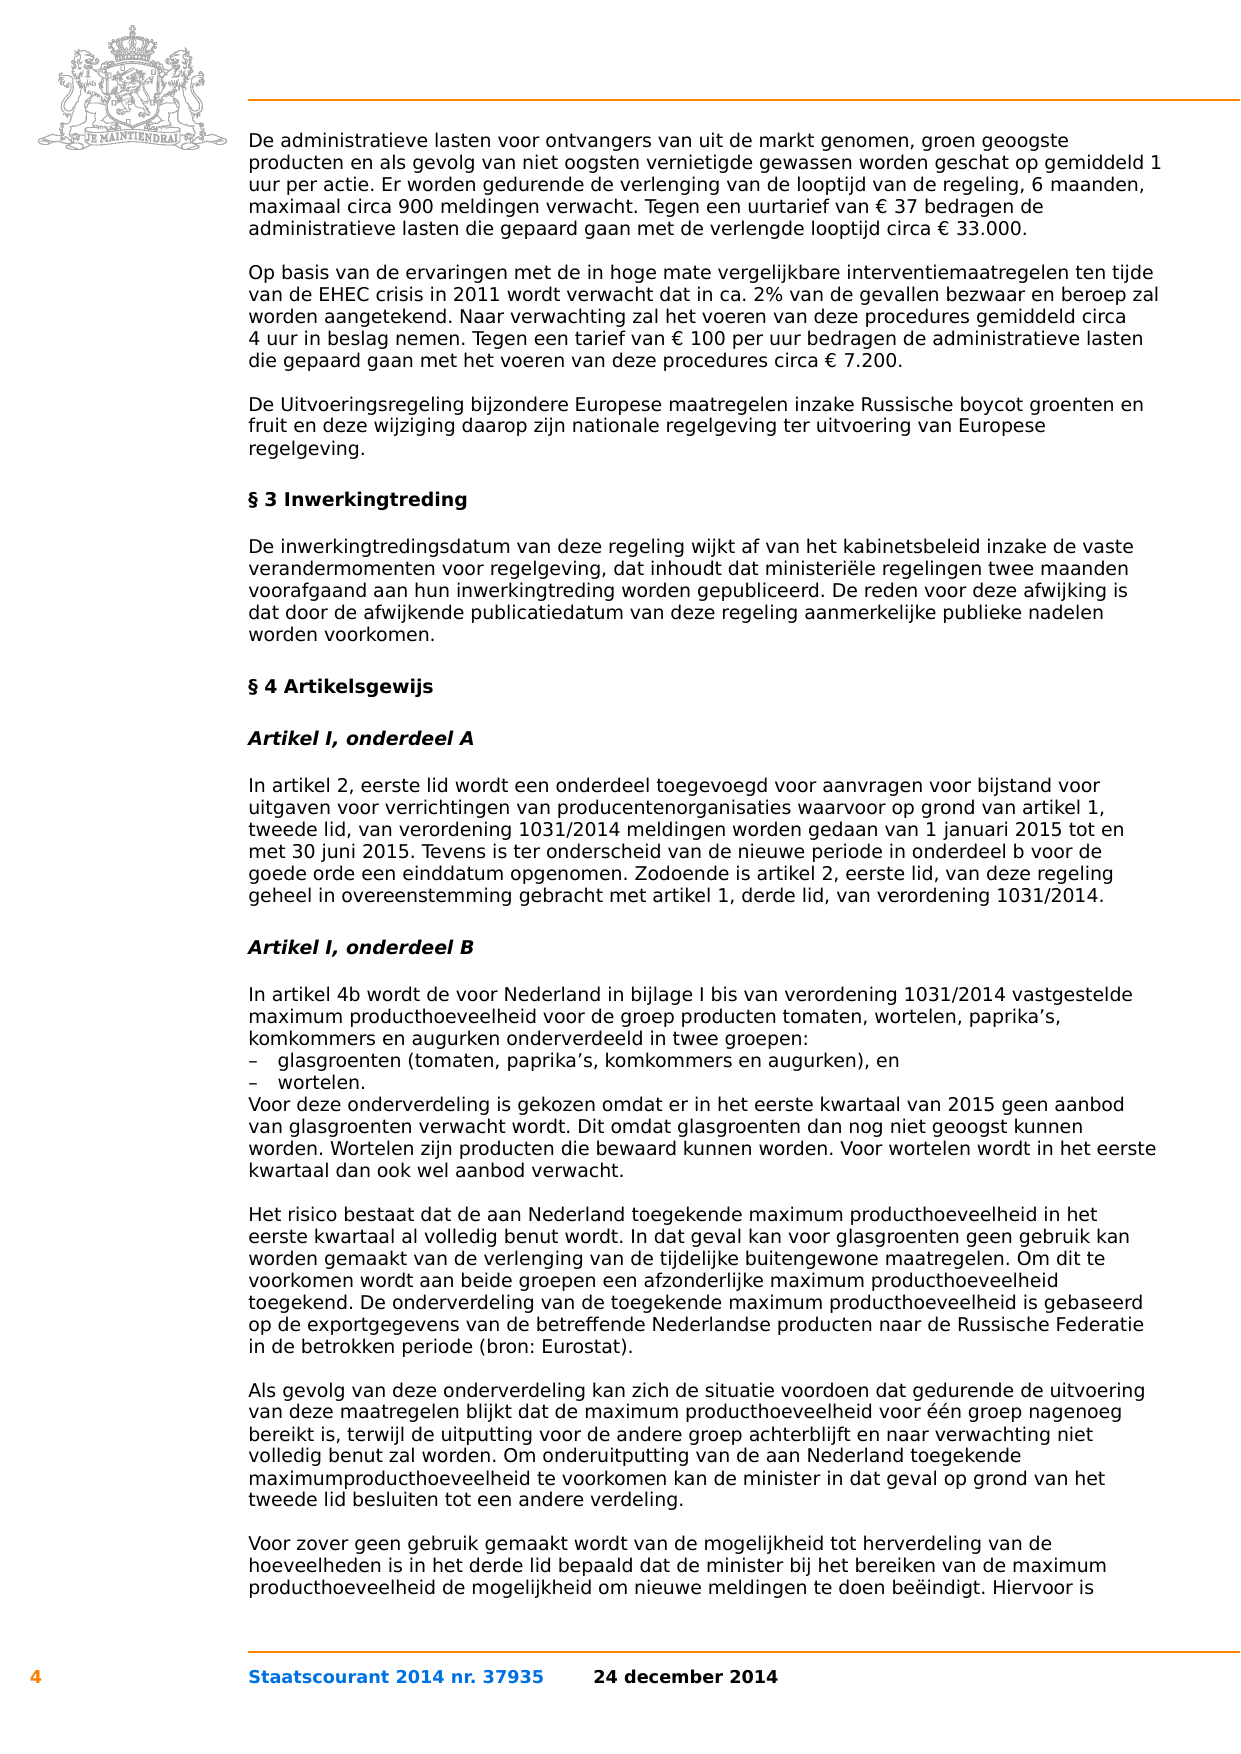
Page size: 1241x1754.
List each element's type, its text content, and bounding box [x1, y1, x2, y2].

text – glasgroenten (tomaten, paprika’s, komkommers en augurken), en [248, 1050, 1163, 1072]
text Het risico bestaat dat de aan Nederland toegekende maximum producthoeveelheid in het eerste kwartaal al volledig benut wordt. In dat geval kan voor glasgroenten geen gebruik kan worden gemaakt van de verlenging van de tijdelijke buitengewone maatregelen. Om dit te voorkomen wordt aan beide groepen een afzonderlijke maximum producthoeveelheid toegekend. De onderverdeling van de toegekende maximum producthoeveelheid is gebaseerd op de exportgegevens van de betreffende Nederlandse producten naar de Russische Federatie in de betrokken periode (bron: Eurostat). [248, 1204, 1163, 1358]
subtitle § 4 Artikelsgewijs [248, 676, 1163, 698]
subtitle Artikel I, onderdeel B [248, 937, 1163, 959]
text In artikel 2, eerste lid wordt een onderdeel toegevoegd voor aanvragen voor bijstand voor uitgaven voor verrichtingen van producentenorganisaties waarvoor op grond van artikel 1, tweede lid, van verordening 1031/2014 meldingen worden gedaan van 1 januari 2015 tot en met 30 juni 2015. Tevens is ter onderscheid van de nieuwe periode in onderdeel b voor de goede orde een einddatum opgenomen. Zodoende is artikel 2, eerste lid, van deze regeling geheel in overeenstemming gebracht met artikel 1, derde lid, van verordening 1031/2014. [248, 775, 1163, 907]
text – wortelen. [248, 1072, 1163, 1094]
subtitle Artikel I, onderdeel A [248, 728, 1163, 750]
text Als gevolg van deze onderverdeling kan zich de situatie voordoen dat gedurende de uitvoering van deze maatregelen blijkt dat de maximum producthoeveelheid voor één groep nagenoeg bereikt is, terwijl de uitputting voor de andere groep achterblijft en naar verwachting niet volledig benut zal worden. Om onderuitputting van de aan Nederland toegekende maximumproducthoeveelheid te voorkomen kan de minister in dat geval op grond van het tweede lid besluiten tot een andere verdeling. [248, 1379, 1163, 1511]
subtitle § 3 Inwerkingtreding [248, 489, 1163, 511]
text Voor zover geen gebruik gemaakt wordt van de mogelijkheid tot herverdeling van de hoeveelheden is in het derde lid bepaald dat de minister bij het bereiken van de maximum producthoeveelheid de mogelijkheid om nieuwe meldingen te doen beëindigt. Hiervoor is [248, 1533, 1163, 1599]
text Op basis van de ervaringen met de in hoge mate vergelijkbare interventiemaatregelen ten tijde van de EHEC crisis in 2011 wordt verwacht dat in ca. 2% van de gevallen bezwaar en beroep zal worden aangetekend. Naar verwachting zal het voeren van deze procedures gemiddeld circa 4 uur in beslag nemen. Tegen een tarief van € 100 per uur bedragen de administratieve lasten die gepaard gaan met het voeren van deze procedures circa € 7.200. [248, 262, 1163, 372]
picture [38, 25, 227, 150]
text Voor deze onderverdeling is gekozen omdat er in het eerste kwartaal van 2015 geen aanbod van glasgroenten verwacht wordt. Dit omdat glasgroenten dan nog niet geoogst kunnen worden. Wortelen zijn producten die bewaard kunnen worden. Voor wortelen wordt in het eerste kwartaal dan ook wel aanbod verwacht. [248, 1094, 1163, 1182]
text In artikel 4b wordt de voor Nederland in bijlage I bis van verordening 1031/2014 vastgestelde maximum producthoeveelheid voor de groep producten tomaten, wortelen, paprika’s, komkommers en augurken onderverdeeld in twee groepen: [248, 984, 1163, 1050]
text De Uitvoeringsregeling bijzondere Europese maatregelen inzake Russische boycot groenten en fruit en deze wijziging daarop zijn nationale regelgeving ter uitvoering van Europese regelgeving. [248, 393, 1163, 459]
text De inwerkingtredingsdatum van deze regeling wijkt af van het kabinetsbeleid inzake de vaste verandermomenten voor regelgeving, dat inhoudt dat ministeriële regelingen twee maanden voorafgaand aan hun inwerkingtreding worden gepubliceerd. De reden voor deze afwijking is dat door de afwijkende publicatiedatum van deze regeling aanmerkelijke publieke nadelen worden voorkomen. [248, 536, 1163, 646]
text De administratieve lasten voor ontvangers van uit de markt genomen, groen geoogste producten en als gevolg van niet oogsten vernietigde gewassen worden geschat op gemiddeld 1 uur per actie. Er worden gedurende de verlenging van de looptijd van de regeling, 6 maanden, maximaal circa 900 meldingen verwacht. Tegen een uurtarief van € 37 bedragen de administratieve lasten die gepaard gaan met de verlengde looptijd circa € 33.000. [248, 130, 1163, 240]
